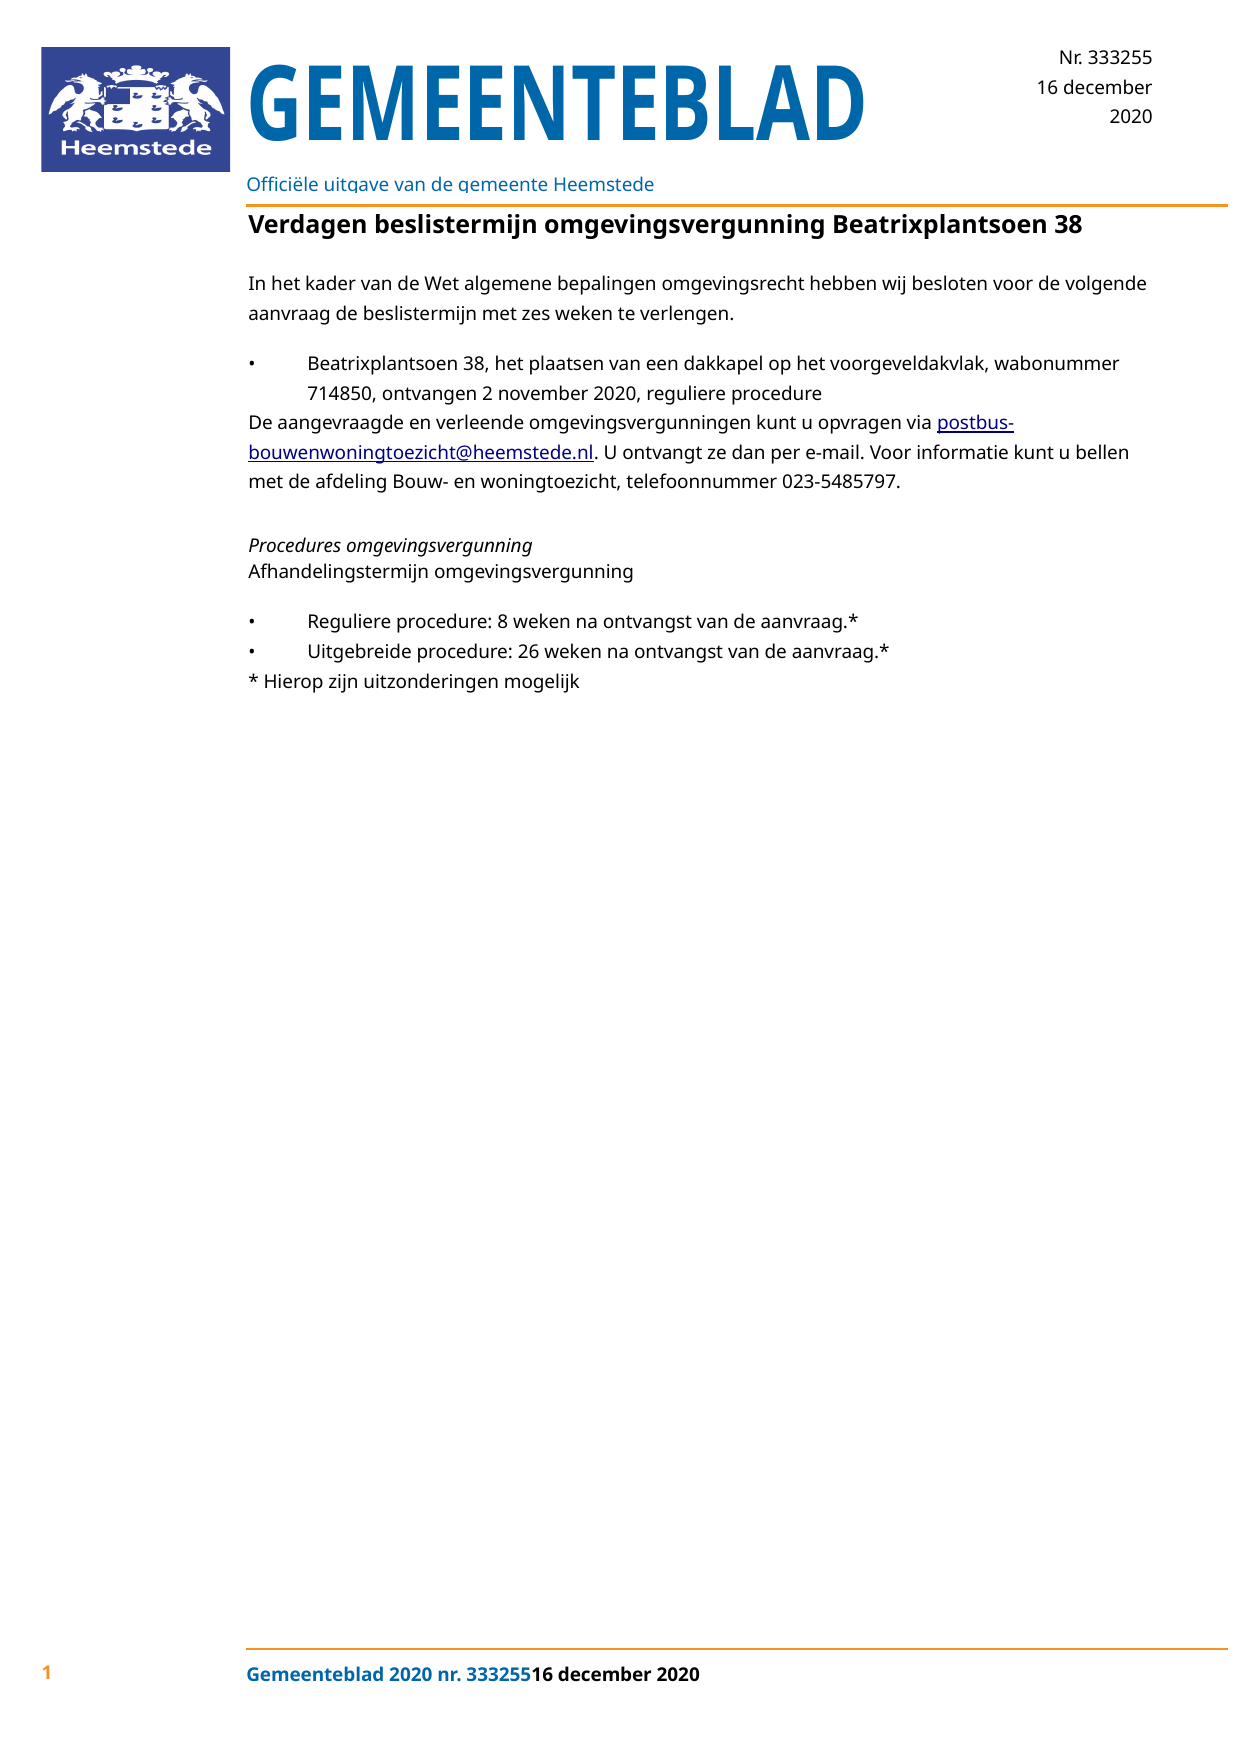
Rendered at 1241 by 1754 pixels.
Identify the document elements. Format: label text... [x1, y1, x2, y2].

text Verdagen beslistermijn omgevingsvergunning Beatrixplantsoen 38 [248, 207, 1152, 241]
text De aangevraagde en verleende omgevingsvergunningen kunt u opvragen via postbus-bouwenwoningtoezicht@heemstede.nl. U ontvangt ze dan per e-mail. Voor informatie kunt u bellen met de afdeling Bouw- en woningtoezicht, telefoonnummer 023-5485797. [248, 409, 1152, 494]
list Reguliere procedure: 8 weken na ontvangst van de aanvraag.* [248, 609, 1152, 634]
text In het kader van de Wet algemene bepalingen omgevingsrecht hebben wij besloten voor de volgende aanvraag de beslistermijn met zes weken te verlengen. [248, 270, 1152, 326]
list Beatrixplantsoen 38, het plaatsen van een dakkapel op het voorgeveldakvlak, wabonummer 714850, ontvangen 2 november 2020, reguliere procedure [248, 350, 1152, 406]
text * Hierop zijn uitzonderingen mogelijk [248, 668, 1152, 694]
text Procedures omgevingsvergunning [248, 533, 1152, 558]
list Uitgebreide procedure: 26 weken na ontvangst van de aanvraag.* [248, 638, 1152, 664]
text Afhandelingstermijn omgevingsvergunning [248, 558, 1152, 584]
picture [41, 47, 231, 172]
